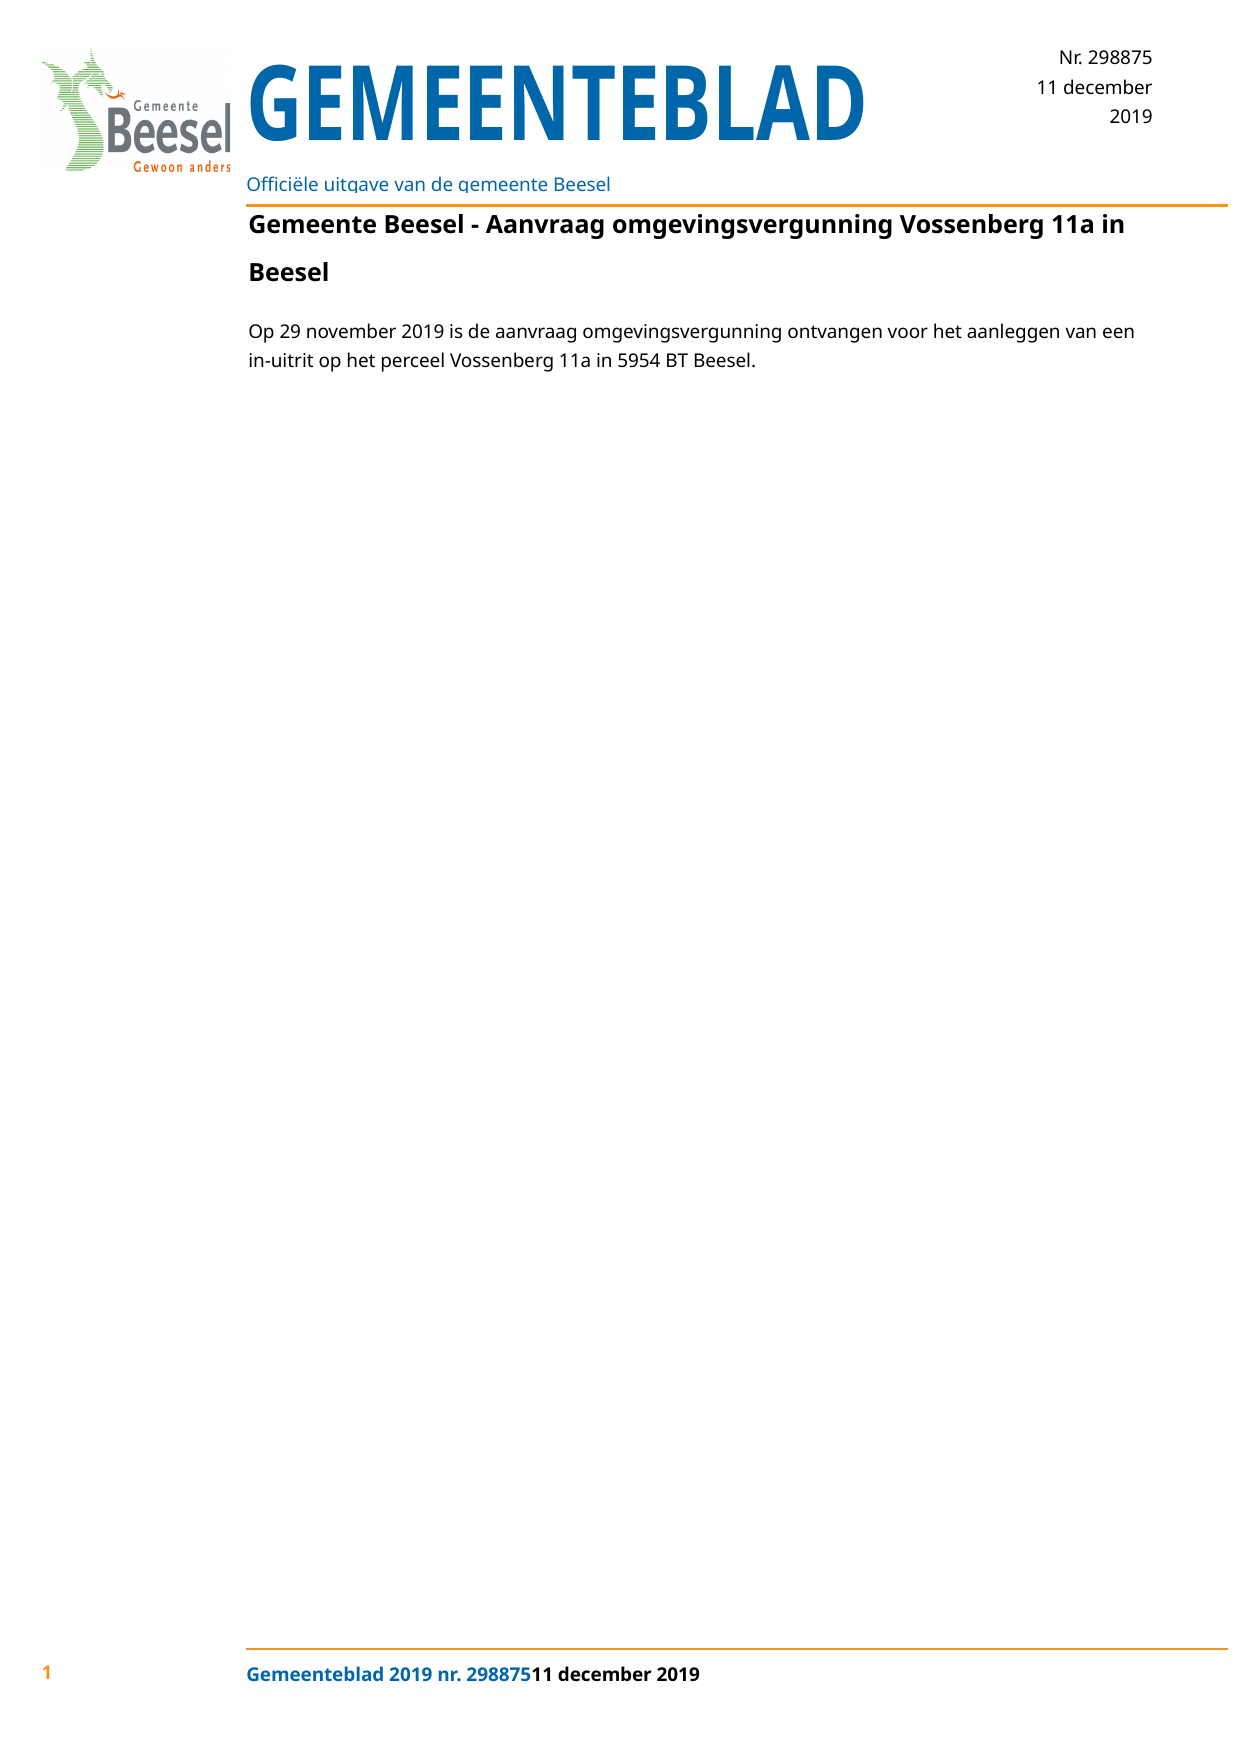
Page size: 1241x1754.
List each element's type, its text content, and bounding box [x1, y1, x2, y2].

text Op 29 november 2019 is de aanvraag omgevingsvergunning ontvangen voor het aanleggen van een in-uitrit op het perceel Vossenberg 11a in 5954 BT Beesel. [248, 318, 1152, 373]
text Gemeente Beesel - Aanvraag omgevingsvergunning Vossenberg 11a in Beesel [248, 207, 1152, 288]
picture [41, 47, 231, 172]
